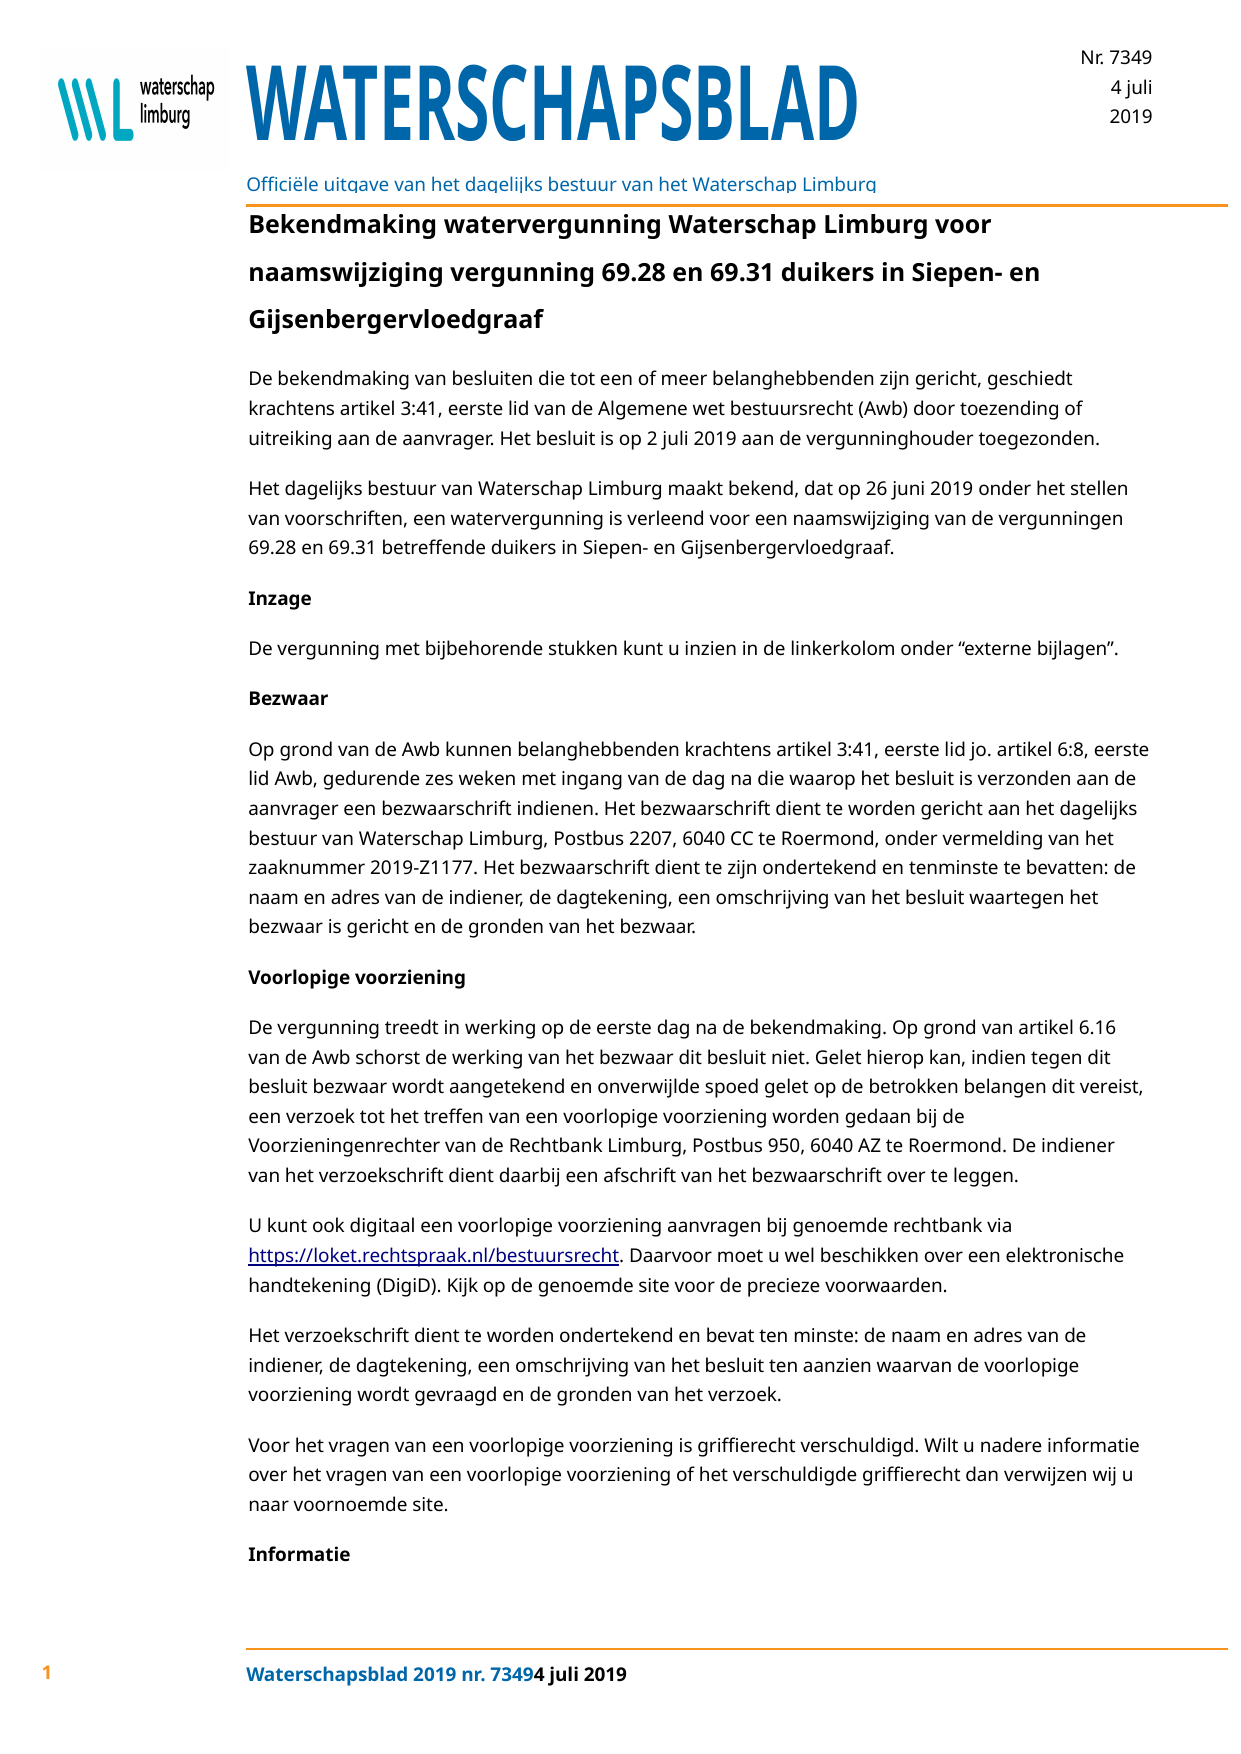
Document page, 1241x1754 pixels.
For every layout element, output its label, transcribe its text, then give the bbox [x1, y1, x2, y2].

text De vergunning treedt in werking op de eerste dag na de bekendmaking. Op grond van artikel 6.16 van de Awb schorst de werking van het bezwaar dit besluit niet. Gelet hierop kan, indien tegen dit besluit bezwaar wordt aangetekend en onverwijlde spoed gelet op de betrokken belangen dit vereist, een verzoek tot het treffen van een voorlopige voorziening worden gedaan bij de Voorzieningenrechter van de Rechtbank Limburg, Postbus 950, 6040 AZ te Roermond. De indiener van het verzoekschrift dient daarbij een afschrift van het bezwaarschrift over te leggen. [248, 1014, 1152, 1188]
text Op grond van de Awb kunnen belanghebbenden krachtens artikel 3:41, eerste lid jo. artikel 6:8, eerste lid Awb, gedurende zes weken met ingang van de dag na die waarop het besluit is verzonden aan de aanvrager een bezwaarschrift indienen. Het bezwaarschrift dient te worden gericht aan het dagelijks bestuur van Waterschap Limburg, Postbus 2207, 6040 CC te Roermond, onder vermelding van het zaaknummer 2019-Z1177. Het bezwaarschrift dient te zijn ondertekend en tenminste te bevatten: de naam en adres van de indiener, de dagtekening, een omschrijving van het besluit waartegen het bezwaar is gericht en de gronden van het bezwaar. [248, 736, 1152, 939]
text Voorlopige voorziening [248, 964, 1152, 989]
text Informatie [248, 1541, 1152, 1567]
text De vergunning met bijbehorende stukken kunt u inzien in de linkerkolom onder “externe bijlagen”. [248, 635, 1152, 661]
text Het dagelijks bestuur van Waterschap Limburg maakt bekend, dat op 26 juni 2019 onder het stellen van voorschriften, een watervergunning is verleend voor een naamswijziging van de vergunningen 69.28 en 69.31 betreffende duikers in Siepen- en Gijsenbergervloedgraaf. [248, 475, 1152, 560]
text Bezwaar [248, 686, 1152, 711]
text Bekendmaking watervergunning Waterschap Limburg voor naamswijziging vergunning 69.28 en 69.31 duikers in Siepen- en Gijsenbergervloedgraaf [248, 207, 1152, 336]
text De bekendmaking van besluiten die tot een of meer belanghebbenden zijn gericht, geschiedt krachtens artikel 3:41, eerste lid van de Algemene wet bestuursrecht (Awb) door toezending of uitreiking aan de aanvrager. Het besluit is op 2 juli 2019 aan de vergunninghouder toegezonden. [248, 366, 1152, 450]
text Het verzoekschrift dient te worden ondertekend en bevat ten minste: de naam en adres van de indiener, de dagtekening, een omschrijving van het besluit ten aanzien waarvan de voorlopige voorziening wordt gevraagd en de gronden van het verzoek. [248, 1322, 1152, 1407]
text U kunt ook digitaal een voorlopige voorziening aanvragen bij genoemde rechtbank via https://loket.rechtspraak.nl/bestuursrecht. Daarvoor moet u wel beschikken over een elektronische handtekening (DigiD). Kijk op de genoemde site voor de precieze voorwaarden. [248, 1213, 1152, 1297]
text Voor het vragen van een voorlopige voorziening is griffierecht verschuldigd. Wilt u nadere informatie over het vragen van een voorlopige voorziening of het verschuldigde griffierecht dan verwijzen wij u naar voornoemde site. [248, 1432, 1152, 1517]
picture [41, 47, 231, 172]
text Inzage [248, 585, 1152, 610]
